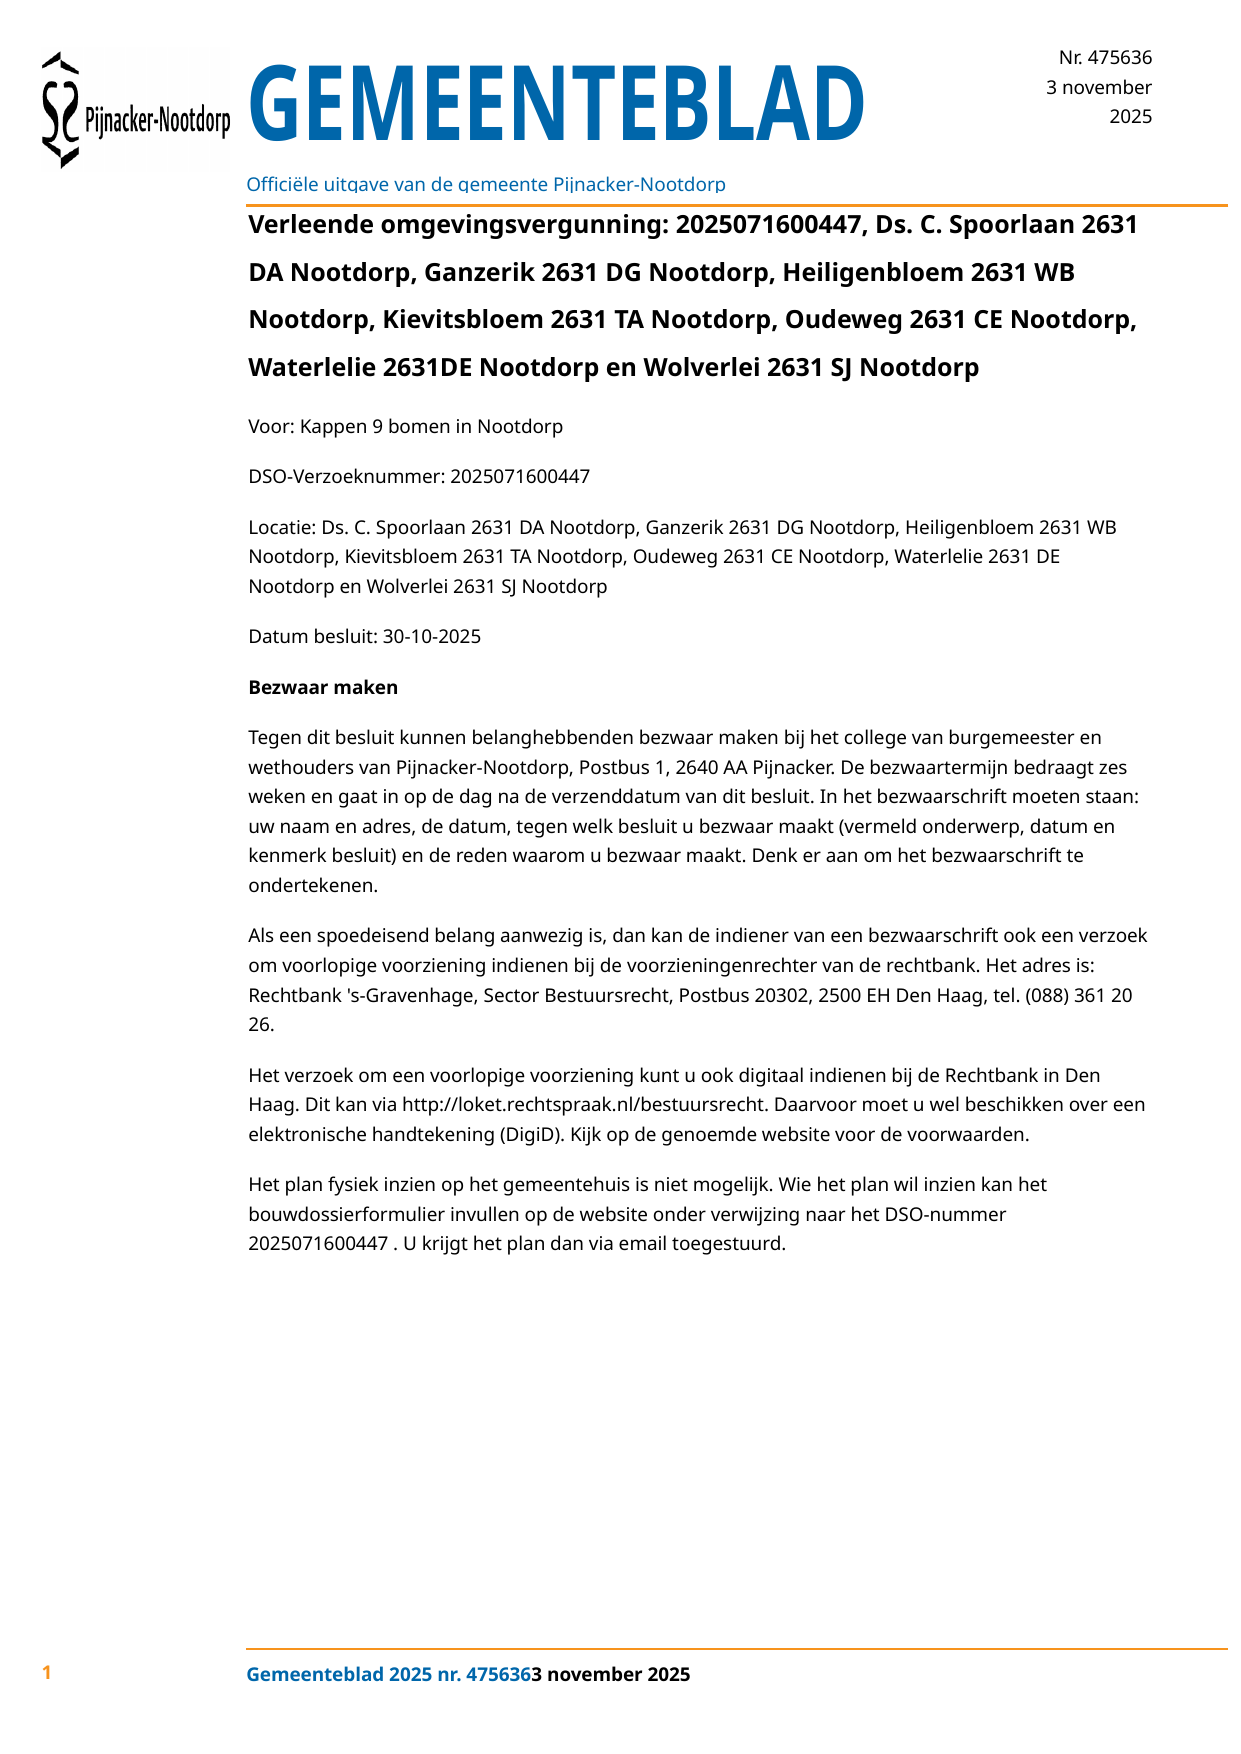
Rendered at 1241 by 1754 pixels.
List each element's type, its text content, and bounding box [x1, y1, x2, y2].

text Het plan fysiek inzien op het gemeentehuis is niet mogelijk. Wie het plan wil inzien kan het bouwdossierformulier invullen op de website onder verwijzing naar het DSO-nummer 2025071600447 . U krijgt het plan dan via email toegestuurd. [248, 1171, 1152, 1256]
text Datum besluit: 30-10-2025 [248, 623, 1152, 649]
text Als een spoedeisend belang aanwezig is, dan kan de indiener van een bezwaarschrift ook een verzoek om voorlopige voorziening indienen bij de voorzieningenrechter van de rechtbank. Het adres is: Rechtbank 's-Gravenhage, Sector Bestuursrecht, Postbus 20302, 2500 EH Den Haag, tel. (088) 361 20 26. [248, 923, 1152, 1037]
text Voor: Kappen 9 bomen in Nootdorp [248, 413, 1152, 439]
text DSO-Verzoeknummer: 2025071600447 [248, 463, 1152, 489]
text Tegen dit besluit kunnen belanghebbenden bezwaar maken bij het college van burgemeester en wethouders van Pijnacker-Nootdorp, Postbus 1, 2640 AA Pijnacker. De bezwaartermijn bedraagt zes weken en gaat in op de dag na de verzenddatum van dit besluit. In het bezwaarschrift moeten staan: uw naam en adres, de datum, tegen welk besluit u bezwaar maakt (vermeld onderwerp, datum en kenmerk besluit) en de reden waarom u bezwaar maakt. Denk er aan om het bezwaarschrift te ondertekenen. [248, 724, 1152, 898]
text Locatie: Ds. C. Spoorlaan 2631 DA Nootdorp, Ganzerik 2631 DG Nootdorp, Heiligenbloem 2631 WB Nootdorp, Kievitsbloem 2631 TA Nootdorp, Oudeweg 2631 CE Nootdorp, Waterlelie 2631 DE Nootdorp en Wolverlei 2631 SJ Nootdorp [248, 514, 1152, 599]
picture [41, 47, 231, 172]
text Het verzoek om een voorlopige voorziening kunt u ook digitaal indienen bij de Rechtbank in Den Haag. Dit kan via http://loket.rechtspraak.nl/bestuursrecht. Daarvoor moet u wel beschikken over een elektronische handtekening (DigiD). Kijk op de genoemde website voor de voorwaarden. [248, 1062, 1152, 1147]
text Bezwaar maken [248, 674, 1152, 700]
text Verleende omgevingsvergunning: 2025071600447, Ds. C. Spoorlaan 2631 DA Nootdorp, Ganzerik 2631 DG Nootdorp, Heiligenbloem 2631 WB Nootdorp, Kievitsbloem 2631 TA Nootdorp, Oudeweg 2631 CE Nootdorp, Waterlelie 2631DE Nootdorp en Wolverlei 2631 SJ Nootdorp [248, 207, 1152, 384]
